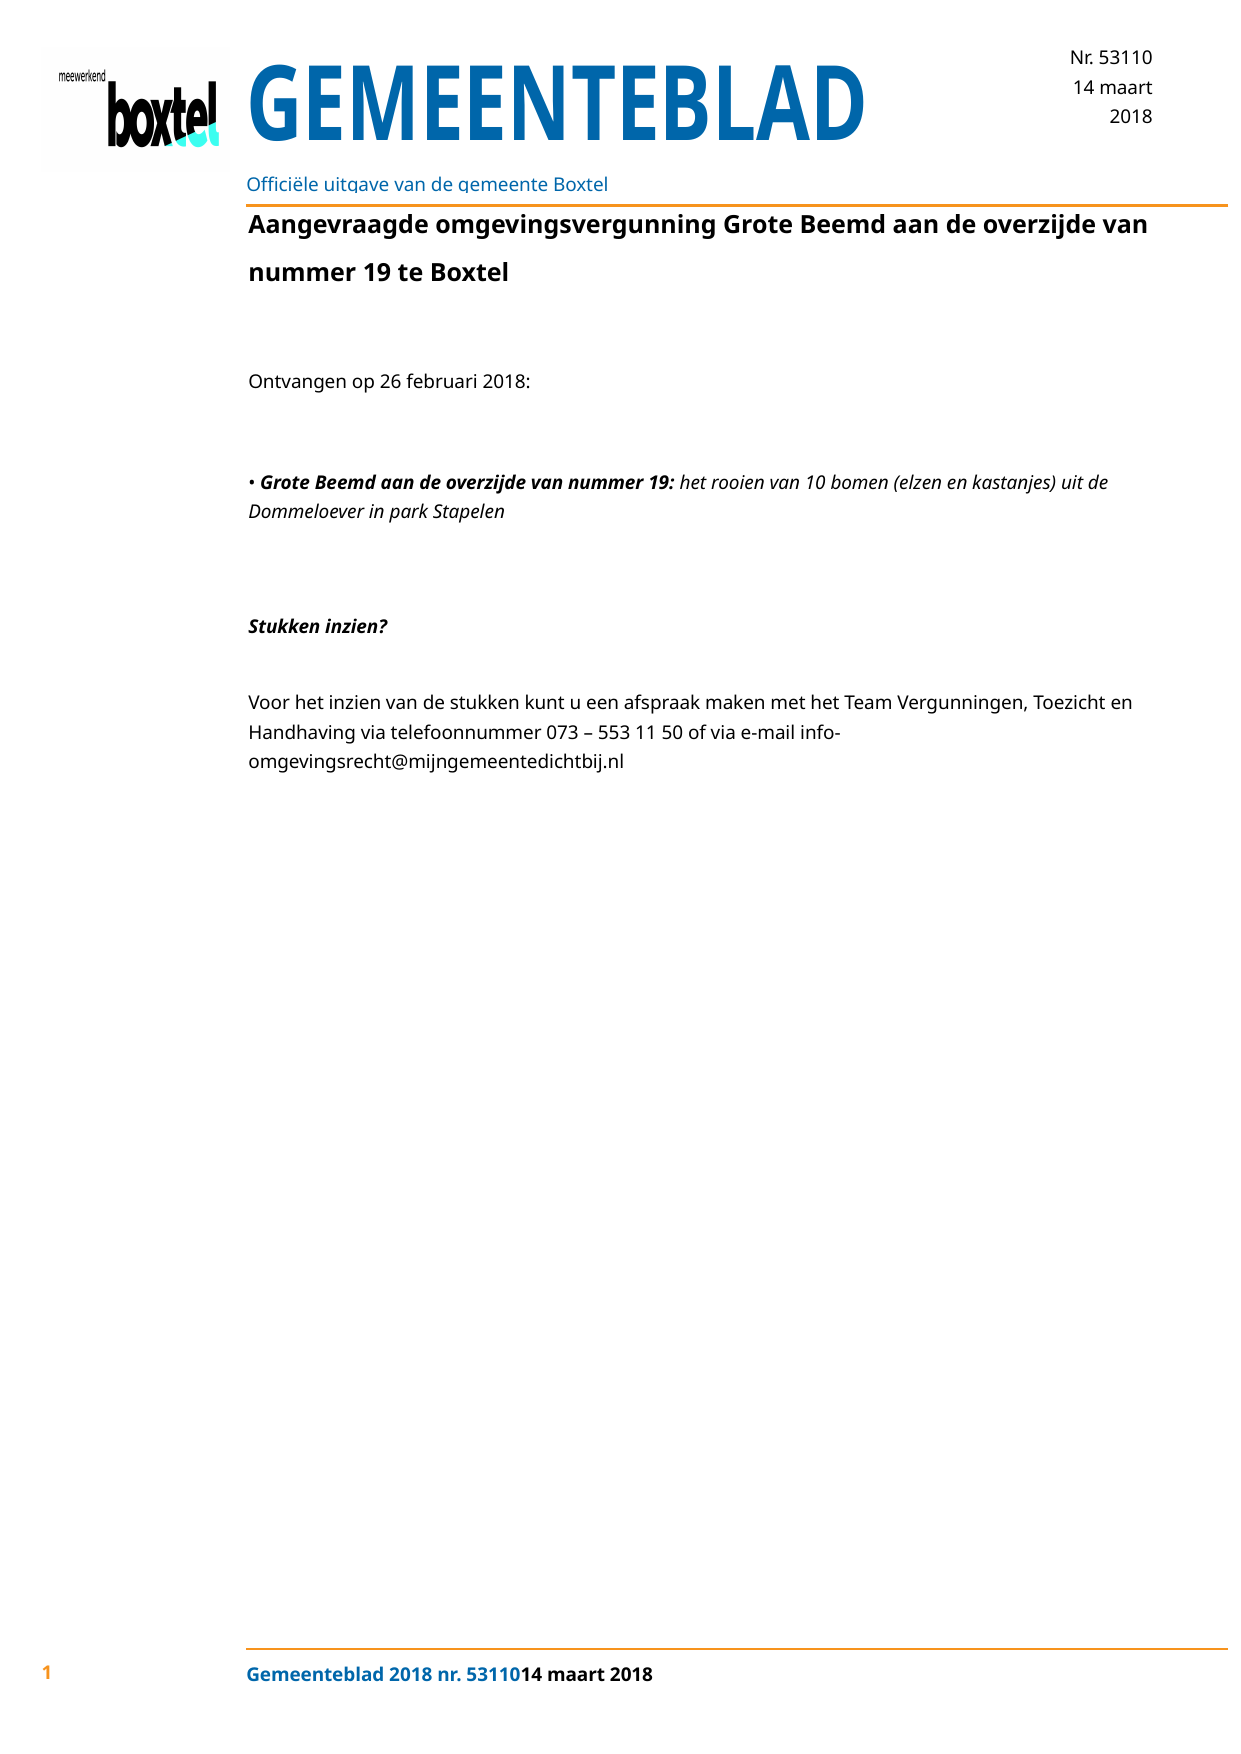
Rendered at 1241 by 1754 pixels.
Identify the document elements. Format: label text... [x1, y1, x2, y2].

text • Grote Beemd aan de overzijde van nummer 19: het rooien van 10 bomen (elzen en kastanjes) uit de Dommeloever in park Stapelen [248, 469, 1152, 524]
text Stukken inzien? [248, 613, 1152, 639]
picture [41, 47, 231, 172]
text Aangevraagde omgevingsvergunning Grote Beemd aan de overzijde van nummer 19 te Boxtel [248, 207, 1152, 288]
text Voor het inzien van de stukken kunt u een afspraak maken met het Team Vergunningen, Toezicht en Handhaving via telefoonnummer 073 – 553 11 50 of via e-mail info-omgevingsrecht@mijngemeentedichtbij.nl [248, 689, 1152, 774]
text Ontvangen op 26 februari 2018: [248, 368, 1152, 394]
